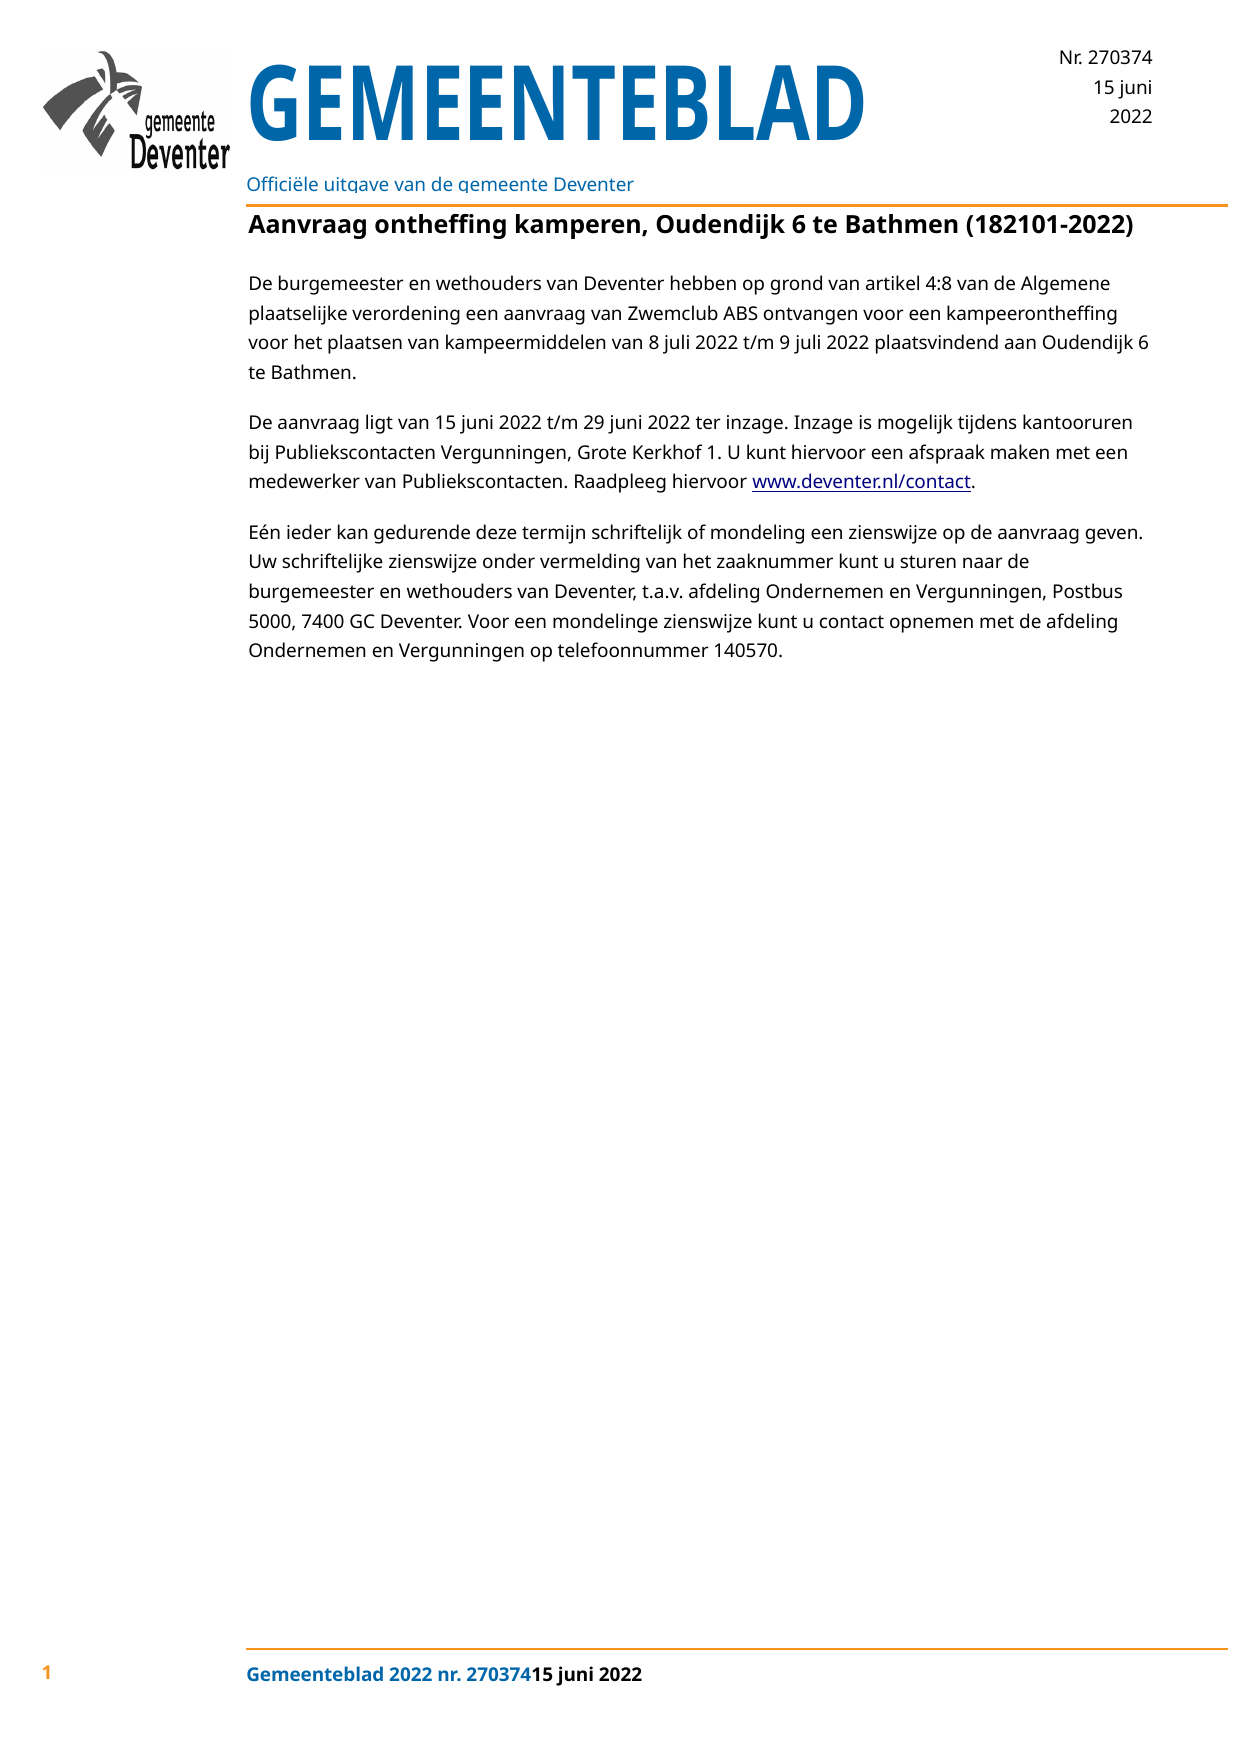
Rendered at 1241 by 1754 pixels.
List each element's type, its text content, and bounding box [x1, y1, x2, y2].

text De burgemeester en wethouders van Deventer hebben op grond van artikel 4:8 van de Algemene plaatselijke verordening een aanvraag van Zwemclub ABS ontvangen voor een kampeerontheffing voor het plaatsen van kampeermiddelen van 8 juli 2022 t/m 9 juli 2022 plaatsvindend aan Oudendijk 6 te Bathmen. [248, 270, 1152, 385]
picture [41, 47, 231, 172]
text Aanvraag ontheffing kamperen, Oudendijk 6 te Bathmen (182101-2022) [248, 207, 1152, 241]
text Eén ieder kan gedurende deze termijn schriftelijk of mondeling een zienswijze op de aanvraag geven. Uw schriftelijke zienswijze onder vermelding van het zaaknummer kunt u sturen naar de burgemeester en wethouders van Deventer, t.a.v. afdeling Ondernemen en Vergunningen, Postbus 5000, 7400 GC Deventer. Voor een mondelinge zienswijze kunt u contact opnemen met de afdeling Ondernemen en Vergunningen op telefoonnummer 140570. [248, 519, 1152, 663]
text De aanvraag ligt van 15 juni 2022 t/m 29 juni 2022 ter inzage. Inzage is mogelijk tijdens kantooruren bij Publiekscontacten Vergunningen, Grote Kerkhof 1. U kunt hiervoor een afspraak maken met een medewerker van Publiekscontacten. Raadpleeg hiervoor www.deventer.nl/contact. [248, 409, 1152, 494]
